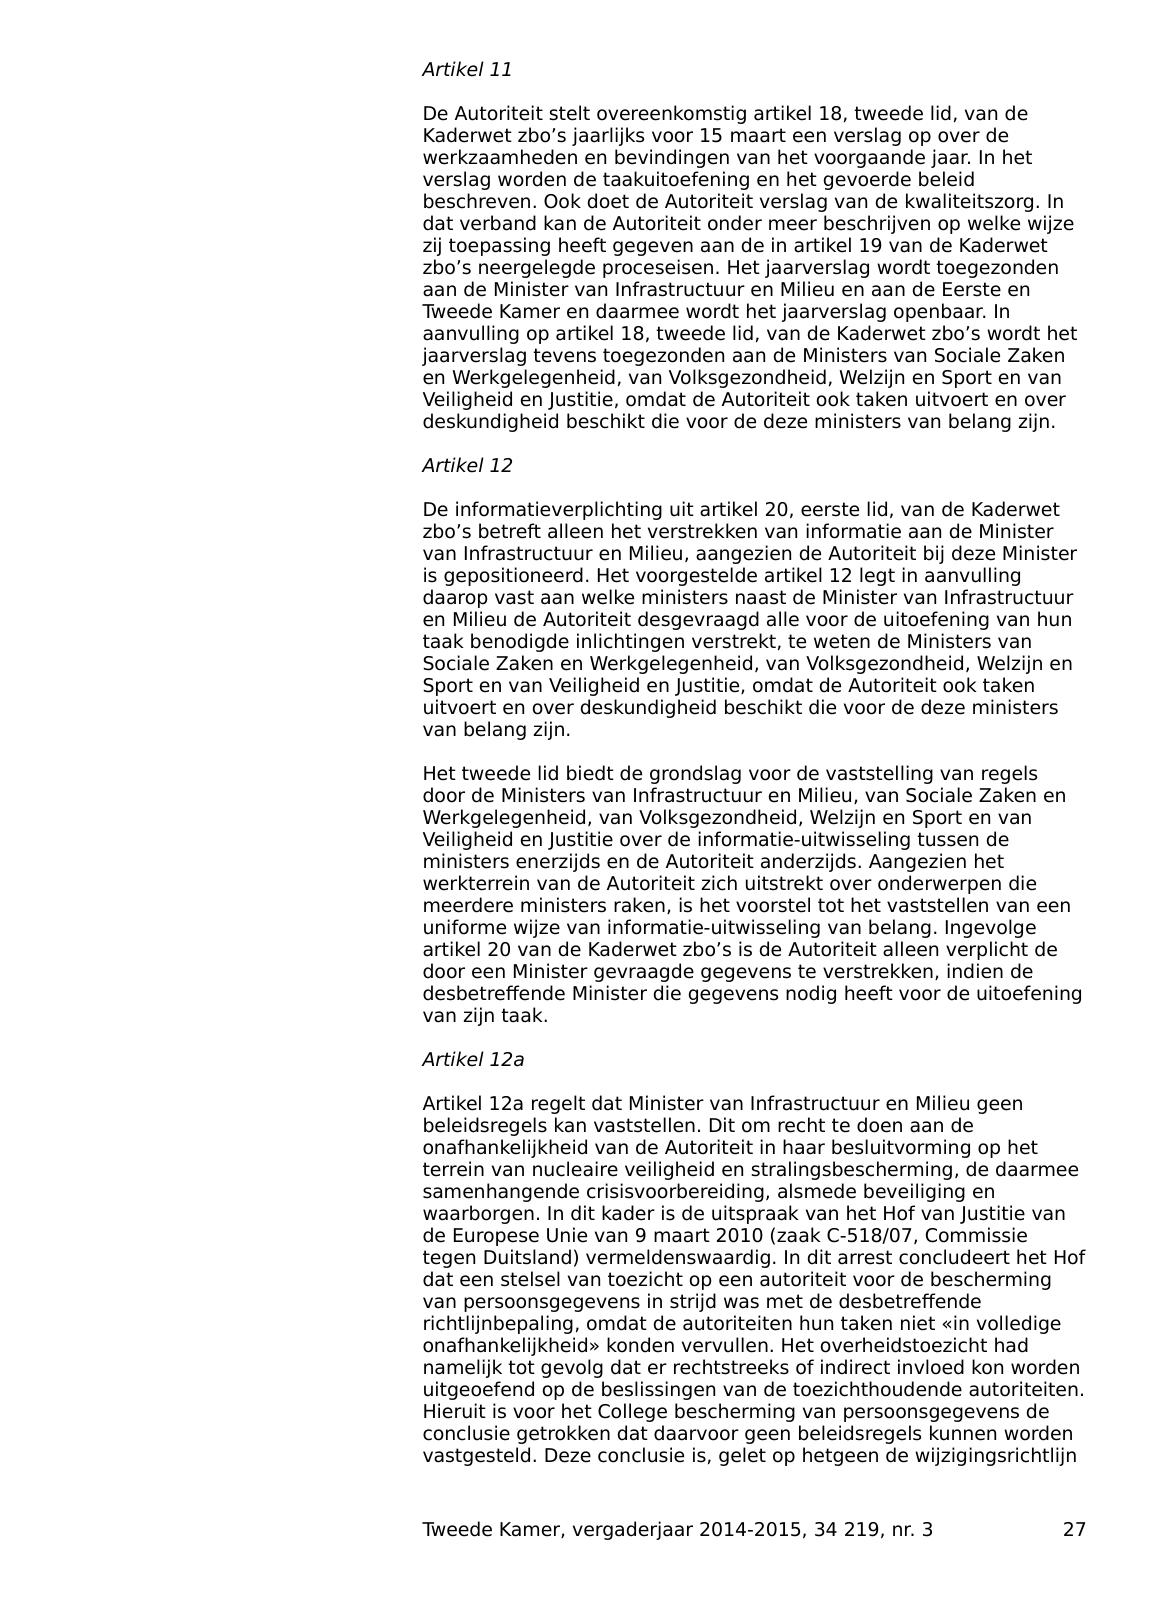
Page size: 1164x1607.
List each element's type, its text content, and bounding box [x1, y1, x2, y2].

text Artikel 12a regelt dat Minister van Infrastructuur en Milieu geen beleidsregels kan vaststellen. Dit om recht te doen aan de onafhankelijkheid van de Autoriteit in haar besluitvorming op het terrein van nucleaire veiligheid en stralingsbescherming, de daarmee samenhangende crisisvoorbereiding, alsmede beveiliging en waarborgen. In dit kader is de uitspraak van het Hof van Justitie van de Europese Unie van 9 maart 2010 (zaak C-518/07, Commissie tegen Duitsland) vermeldenswaardig. In dit arrest concludeert het Hof dat een stelsel van toezicht op een autoriteit voor de bescherming van persoonsgegevens in strijd was met de desbetreffende richtlijnbepaling, omdat de autoriteiten hun taken niet «in volledige onafhankelijkheid» konden vervullen. Het overheidstoezicht had namelijk tot gevolg dat er rechtstreeks of indirect invloed kon worden uitgeoefend op de beslissingen van de toezichthoudende autoriteiten. Hieruit is voor het College bescherming van persoonsgegevens de conclusie getrokken dat daarvoor geen beleidsregels kunnen worden vastgesteld. Deze conclusie is, gelet op hetgeen de wijzigingsrichtlijn [422, 1093, 1087, 1467]
text De informatieverplichting uit artikel 20, eerste lid, van de Kaderwet zbo’s betreft alleen het verstrekken van informatie aan de Minister van Infrastructuur en Milieu, aangezien de Autoriteit bij deze Minister is gepositioneerd. Het voorgestelde artikel 12 legt in aanvulling daarop vast aan welke ministers naast de Minister van Infrastructuur en Milieu de Autoriteit desgevraagd alle voor de uitoefening van hun taak benodigde inlichtingen verstrekt, te weten de Ministers van Sociale Zaken en Werkgelegenheid, van Volksgezondheid, Welzijn en Sport en van Veiligheid en Justitie, omdat de Autoriteit ook taken uitvoert en over deskundigheid beschikt die voor de deze ministers van belang zijn. [422, 499, 1087, 741]
text De Autoriteit stelt overeenkomstig artikel 18, tweede lid, van de Kaderwet zbo’s jaarlijks voor 15 maart een verslag op over de werkzaamheden en bevindingen van het voorgaande jaar. In het verslag worden de taakuitoefening en het gevoerde beleid beschreven. Ook doet de Autoriteit verslag van de kwaliteitszorg. In dat verband kan de Autoriteit onder meer beschrijven op welke wijze zij toepassing heeft gegeven aan de in artikel 19 van de Kaderwet zbo’s neergelegde proceseisen. Het jaarverslag wordt toegezonden aan de Minister van Infrastructuur en Milieu en aan de Eerste en Tweede Kamer en daarmee wordt het jaarverslag openbaar. In aanvulling op artikel 18, tweede lid, van de Kaderwet zbo’s wordt het jaarverslag tevens toegezonden aan de Ministers van Sociale Zaken en Werkgelegenheid, van Volksgezondheid, Welzijn en Sport en van Veiligheid en Justitie, omdat de Autoriteit ook taken uitvoert en over deskundigheid beschikt die voor de deze ministers van belang zijn. [422, 103, 1087, 433]
subtitle Artikel 12 [422, 455, 1087, 477]
subtitle Artikel 12a [422, 1049, 1087, 1071]
subtitle Artikel 11 [422, 59, 1087, 81]
text Het tweede lid biedt de grondslag voor de vaststelling van regels door de Ministers van Infrastructuur en Milieu, van Sociale Zaken en Werkgelegenheid, van Volksgezondheid, Welzijn en Sport en van Veiligheid en Justitie over de informatie-uitwisseling tussen de ministers enerzijds en de Autoriteit anderzijds. Aangezien het werkterrein van de Autoriteit zich uitstrekt over onderwerpen die meerdere ministers raken, is het voorstel tot het vaststellen van een uniforme wijze van informatie-uitwisseling van belang. Ingevolge artikel 20 van de Kaderwet zbo’s is de Autoriteit alleen verplicht de door een Minister gevraagde gegevens te verstrekken, indien de desbetreffende Minister die gegevens nodig heeft voor de uitoefening van zijn taak. [422, 763, 1087, 1027]
